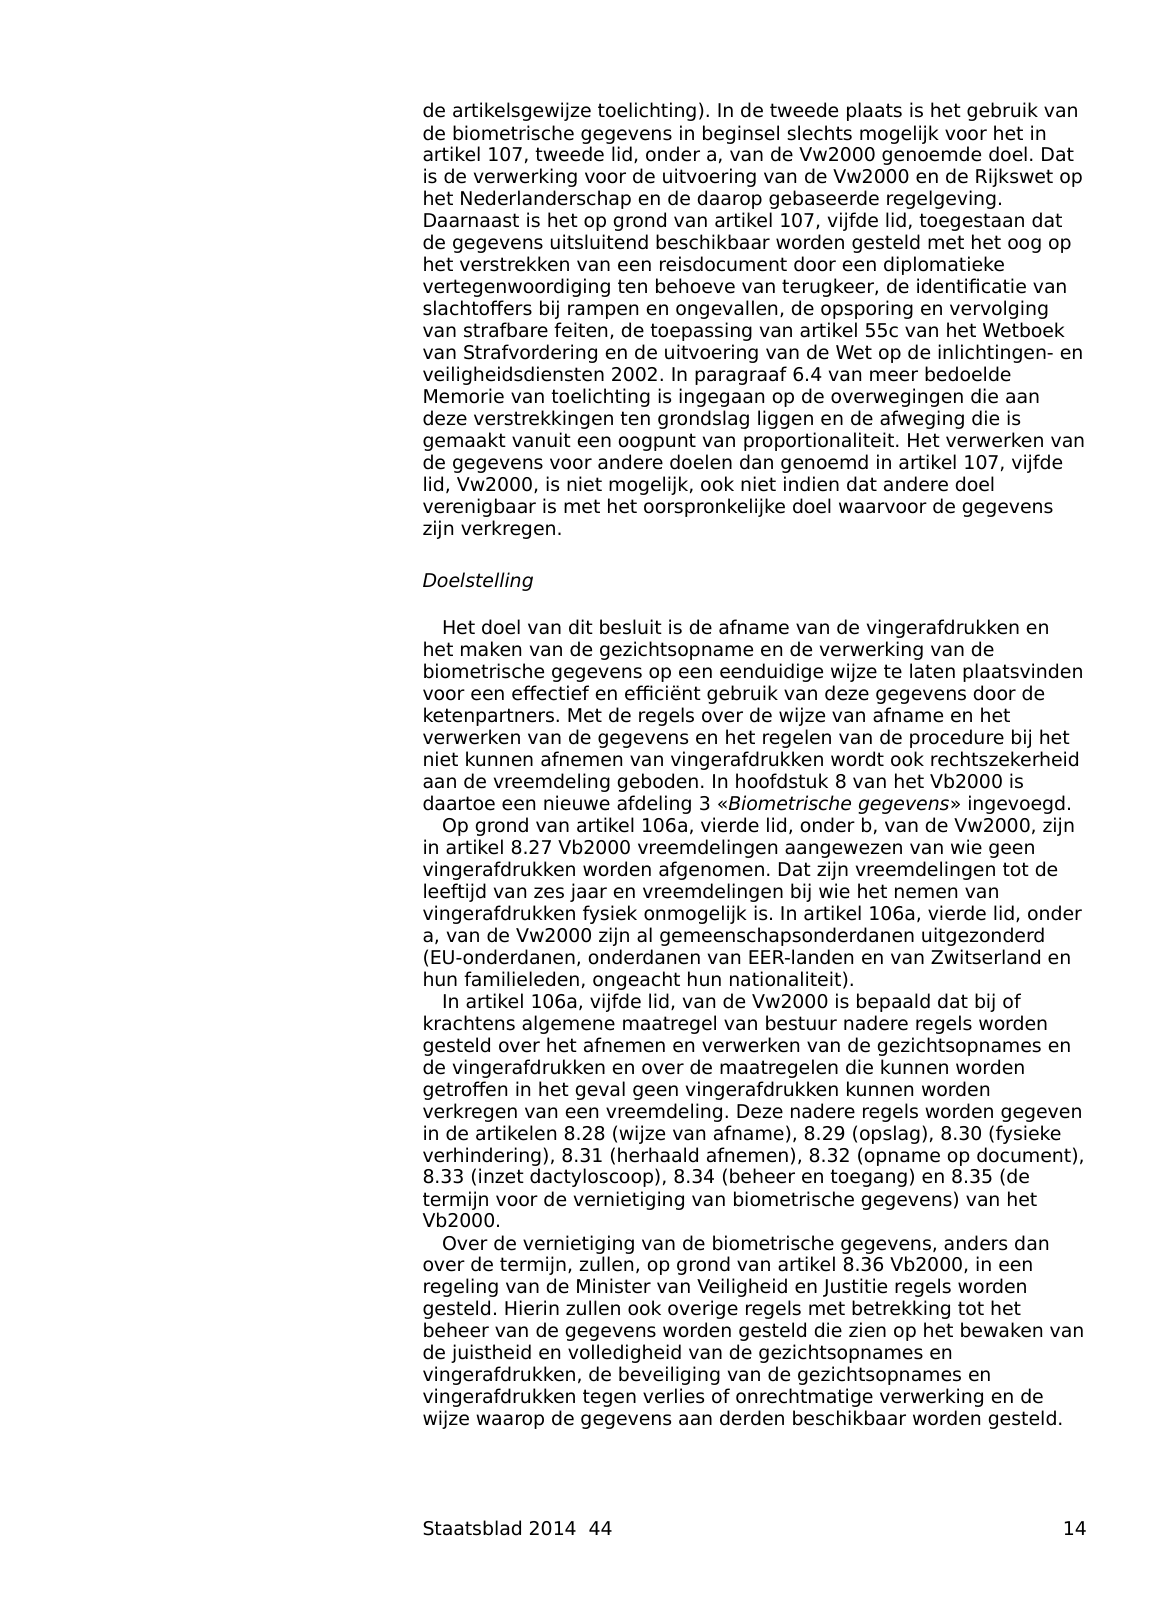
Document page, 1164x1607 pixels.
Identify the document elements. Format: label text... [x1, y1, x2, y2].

subtitle Doelstelling [422, 570, 1087, 592]
text Het doel van dit besluit is de afname van de vingerafdrukken en het maken van de gezichtsopname en de verwerking van de biometrische gegevens op een eenduidige wijze te laten plaatsvinden voor een effectief en efficiënt gebruik van deze gegevens door de ketenpartners. Met de regels over de wijze van afname en het verwerken van de gegevens en het regelen van de procedure bij het niet kunnen afnemen van vingerafdrukken wordt ook rechtszekerheid aan de vreemdeling geboden. In hoofdstuk 8 van het Vb2000 is daartoe een nieuwe afdeling 3 «Biometrische gegevens» ingevoegd. [422, 617, 1087, 815]
text In artikel 106a, vijfde lid, van de Vw2000 is bepaald dat bij of krachtens algemene maatregel van bestuur nadere regels worden gesteld over het afnemen en verwerken van de gezichtsopnames en de vingerafdrukken en over de maatregelen die kunnen worden getroffen in het geval geen vingerafdrukken kunnen worden verkregen van een vreemdeling. Deze nadere regels worden gegeven in de artikelen 8.28 (wijze van afname), 8.29 (opslag), 8.30 (fysieke verhindering), 8.31 (herhaald afnemen), 8.32 (opname op document), 8.33 (inzet dactyloscoop), 8.34 (beheer en toegang) en 8.35 (de termijn voor de vernietiging van biometrische gegevens) van het Vb2000. [422, 991, 1087, 1232]
text de artikelsgewijze toelichting). In de tweede plaats is het gebruik van de biometrische gegevens in beginsel slechts mogelijk voor het in artikel 107, tweede lid, onder a, van de Vw2000 genoemde doel. Dat is de verwerking voor de uitvoering van de Vw2000 en de Rijkswet op het Nederlanderschap en de daarop gebaseerde regelgeving. Daarnaast is het op grond van artikel 107, vijfde lid, toegestaan dat de gegevens uitsluitend beschikbaar worden gesteld met het oog op het verstrekken van een reisdocument door een diplomatieke vertegenwoordiging ten behoeve van terugkeer, de identificatie van slachtoffers bij rampen en ongevallen, de opsporing en vervolging van strafbare feiten, de toepassing van artikel 55c van het Wetboek van Strafvordering en de uitvoering van de Wet op de inlichtingen- en veiligheidsdiensten 2002. In paragraaf 6.4 van meer bedoelde Memorie van toelichting is ingegaan op de overwegingen die aan deze verstrekkingen ten grondslag liggen en de afweging die is gemaakt vanuit een oogpunt van proportionaliteit. Het verwerken van de gegevens voor andere doelen dan genoemd in artikel 107, vijfde lid, Vw2000, is niet mogelijk, ook niet indien dat andere doel verenigbaar is met het oorspronkelijke doel waarvoor de gegevens zijn verkregen. [422, 100, 1087, 540]
text Op grond van artikel 106a, vierde lid, onder b, van de Vw2000, zijn in artikel 8.27 Vb2000 vreemdelingen aangewezen van wie geen vingerafdrukken worden afgenomen. Dat zijn vreemdelingen tot de leeftijd van zes jaar en vreemdelingen bij wie het nemen van vingerafdrukken fysiek onmogelijk is. In artikel 106a, vierde lid, onder a, van de Vw2000 zijn al gemeenschapsonderdanen uitgezonderd (EU-onderdanen, onderdanen van EER-landen en van Zwitserland en hun familieleden, ongeacht hun nationaliteit). [422, 815, 1087, 991]
text Over de vernietiging van de biometrische gegevens, anders dan over de termijn, zullen, op grond van artikel 8.36 Vb2000, in een regeling van de Minister van Veiligheid en Justitie regels worden gesteld. Hierin zullen ook overige regels met betrekking tot het beheer van de gegevens worden gesteld die zien op het bewaken van de juistheid en volledigheid van de gezichtsopnames en vingerafdrukken, de beveiliging van de gezichtsopnames en vingerafdrukken tegen verlies of onrechtmatige verwerking en de wijze waarop de gegevens aan derden beschikbaar worden gesteld. [422, 1232, 1087, 1430]
